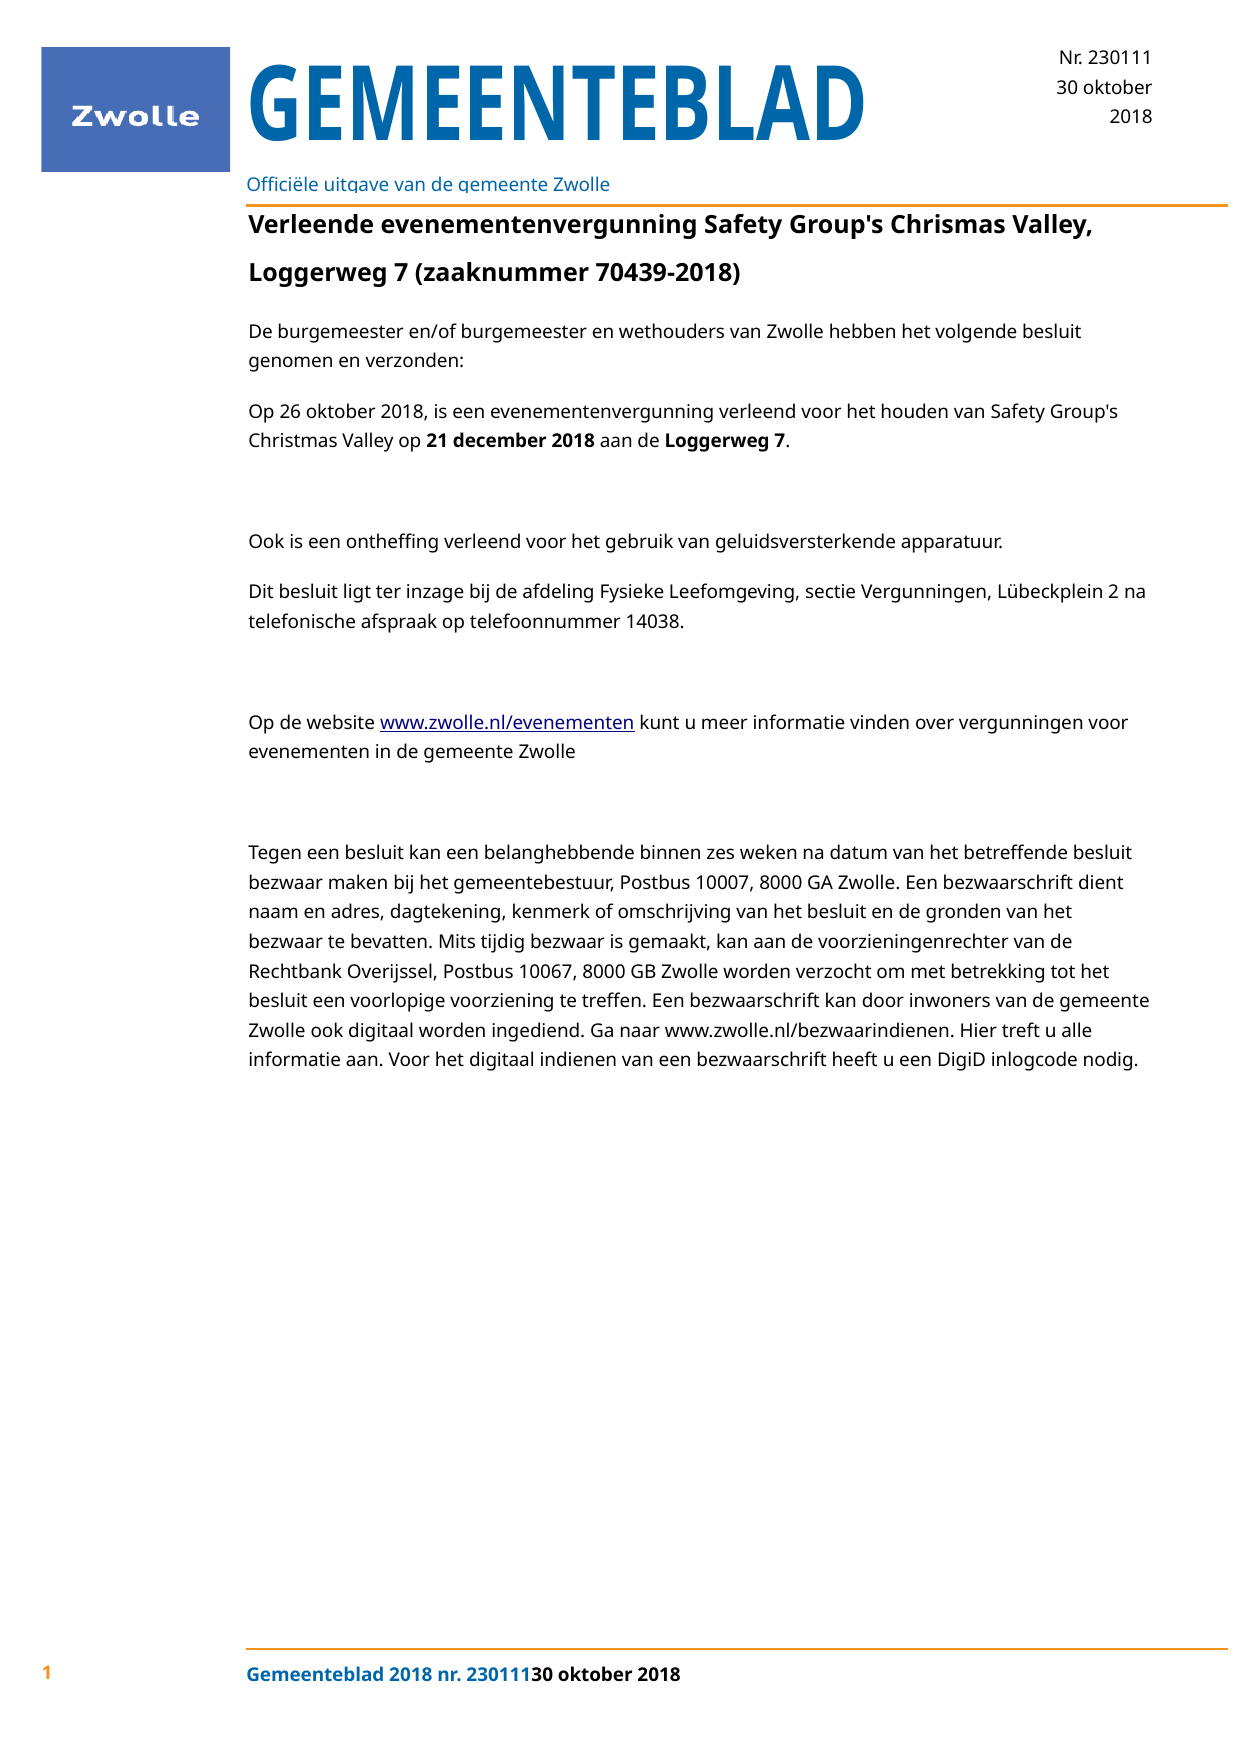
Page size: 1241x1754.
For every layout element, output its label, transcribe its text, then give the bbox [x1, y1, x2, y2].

text Verleende evenementenvergunning Safety Group's Chrismas Valley, Loggerweg 7 (zaaknummer 70439-2018) [248, 207, 1152, 288]
picture [41, 47, 231, 172]
text Op 26 oktober 2018, is een evenementenvergunning verleend voor het houden van Safety Group's Christmas Valley op 21 december 2018 aan de Loggerweg 7. [248, 398, 1152, 453]
text Dit besluit ligt ter inzage bij de afdeling Fysieke Leefomgeving, sectie Vergunningen, Lübeckplein 2 na telefonische afspraak op telefoonnummer 14038. [248, 579, 1152, 634]
text Ook is een ontheffing verleend voor het gebruik van geluidsversterkende apparatuur. [248, 528, 1152, 554]
text De burgemeester en/of burgemeester en wethouders van Zwolle hebben het volgende besluit genomen en verzonden: [248, 318, 1152, 373]
text Tegen een besluit kan een belanghebbende binnen zes weken na datum van het betreffende besluit bezwaar maken bij het gemeentebestuur, Postbus 10007, 8000 GA Zwolle. Een bezwaarschrift dient naam en adres, dagtekening, kenmerk of omschrijving van het besluit en de gronden van het bezwaar te bevatten. Mits tijdig bezwaar is gemaakt, kan aan de voorzieningenrechter van de Rechtbank Overijssel, Postbus 10067, 8000 GB Zwolle worden verzocht om met betrekking tot het besluit een voorlopige voorziening te treffen. Een bezwaarschrift kan door inwoners van de gemeente Zwolle ook digitaal worden ingediend. Ga naar www.zwolle.nl/bezwaarindienen. Hier treft u alle informatie aan. Voor het digitaal indienen van een bezwaarschrift heeft u een DigiD inlogcode nodig. [248, 839, 1152, 1072]
text Op de website www.zwolle.nl/evenementen kunt u meer informatie vinden over vergunningen voor evenementen in de gemeente Zwolle [248, 709, 1152, 764]
